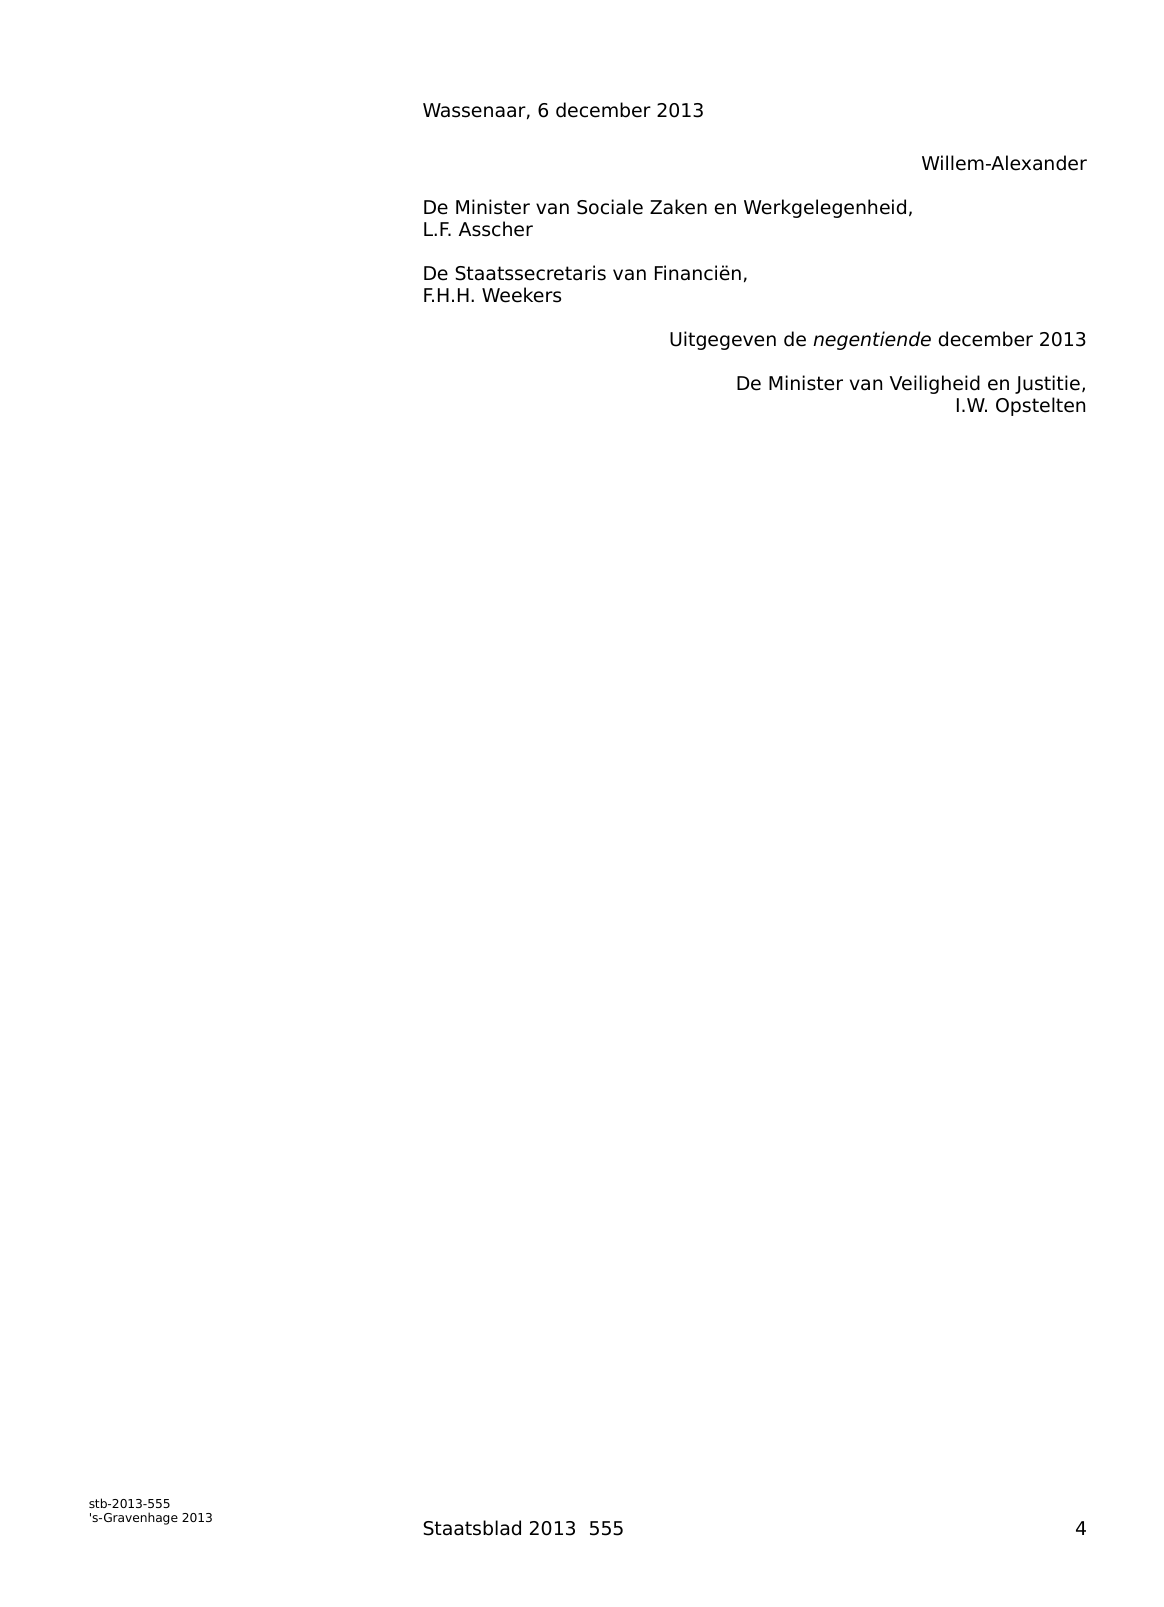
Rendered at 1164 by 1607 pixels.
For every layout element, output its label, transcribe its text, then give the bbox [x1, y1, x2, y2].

text Uitgegeven de negentiende december 2013 [422, 329, 1087, 351]
text De Minister van Veiligheid en Justitie, I.W. Opstelten [422, 373, 1087, 417]
text De Minister van Sociale Zaken en Werkgelegenheid, L.F. Asscher [422, 197, 1087, 241]
text Wassenaar, 6 december 2013 [422, 100, 1087, 122]
text Willem-Alexander [422, 152, 1087, 174]
text De Staatssecretaris van Financiën, F.H.H. Weekers [422, 263, 1087, 307]
text stb-2013-555 [88, 1497, 323, 1511]
text 's-Gravenhage 2013 [88, 1511, 323, 1525]
